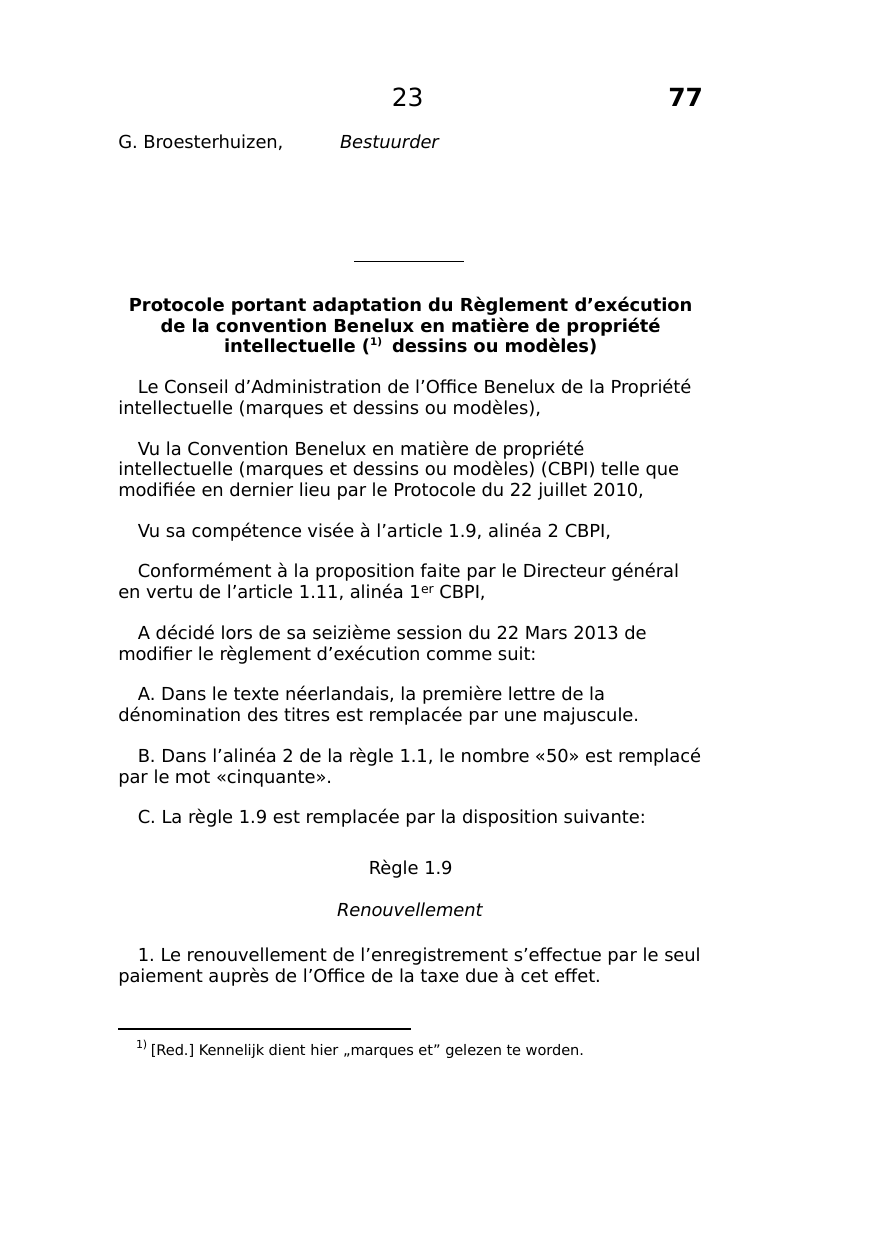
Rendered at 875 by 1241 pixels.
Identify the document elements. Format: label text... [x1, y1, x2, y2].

text Le Conseil d’Administration de l’Office Benelux de la Propriété intellectuelle (marques et dessins ou modèles), [118, 377, 703, 418]
text Vu la Convention Benelux en matière de propriété intellectuelle (marques et dessins ou modèles) (CBPI) telle que modifiée en dernier lieu par le Protocole du 22 juillet 2010, [118, 438, 703, 501]
text C. La règle 1.9 est remplacée par la disposition suivante: [118, 807, 703, 828]
subtitle Règle 1.9 Renouvellement [118, 858, 703, 920]
subtitle Protocole portant adaptation du Règlement d’exécution de la convention Benelux en matière de propriété intellectuelle ( dessins ou modèles) [118, 295, 703, 357]
text A décidé lors de sa seizième session du 22 Mars 2013 de modifier le règlement d’exécution comme suit: [118, 623, 703, 664]
text 1. Le renouvellement de l’enregistrement s’effectue par le seul paiement auprès de l’Office de la taxe due à cet effet. [118, 945, 703, 987]
text G. Broesterhuizen, Bestuurder [118, 132, 703, 194]
text A. Dans le texte néerlandais, la première lettre de la dénomination des titres est remplacée par une majuscule. [118, 684, 703, 726]
text [Red.] Kennelijk dient hier „marques et” gelezen te worden. [118, 1038, 703, 1060]
text Conformément à la proposition faite par le Directeur général en vertu de l’article 1.11, alinéa 1er CBPI, [118, 561, 703, 603]
text B. Dans l’alinéa 2 de la règle 1.1, le nombre «50» est remplacé par le mot «cinquante». [118, 746, 703, 787]
text Vu sa compétence visée à l’article 1.9, alinéa 2 CBPI, [118, 521, 703, 541]
